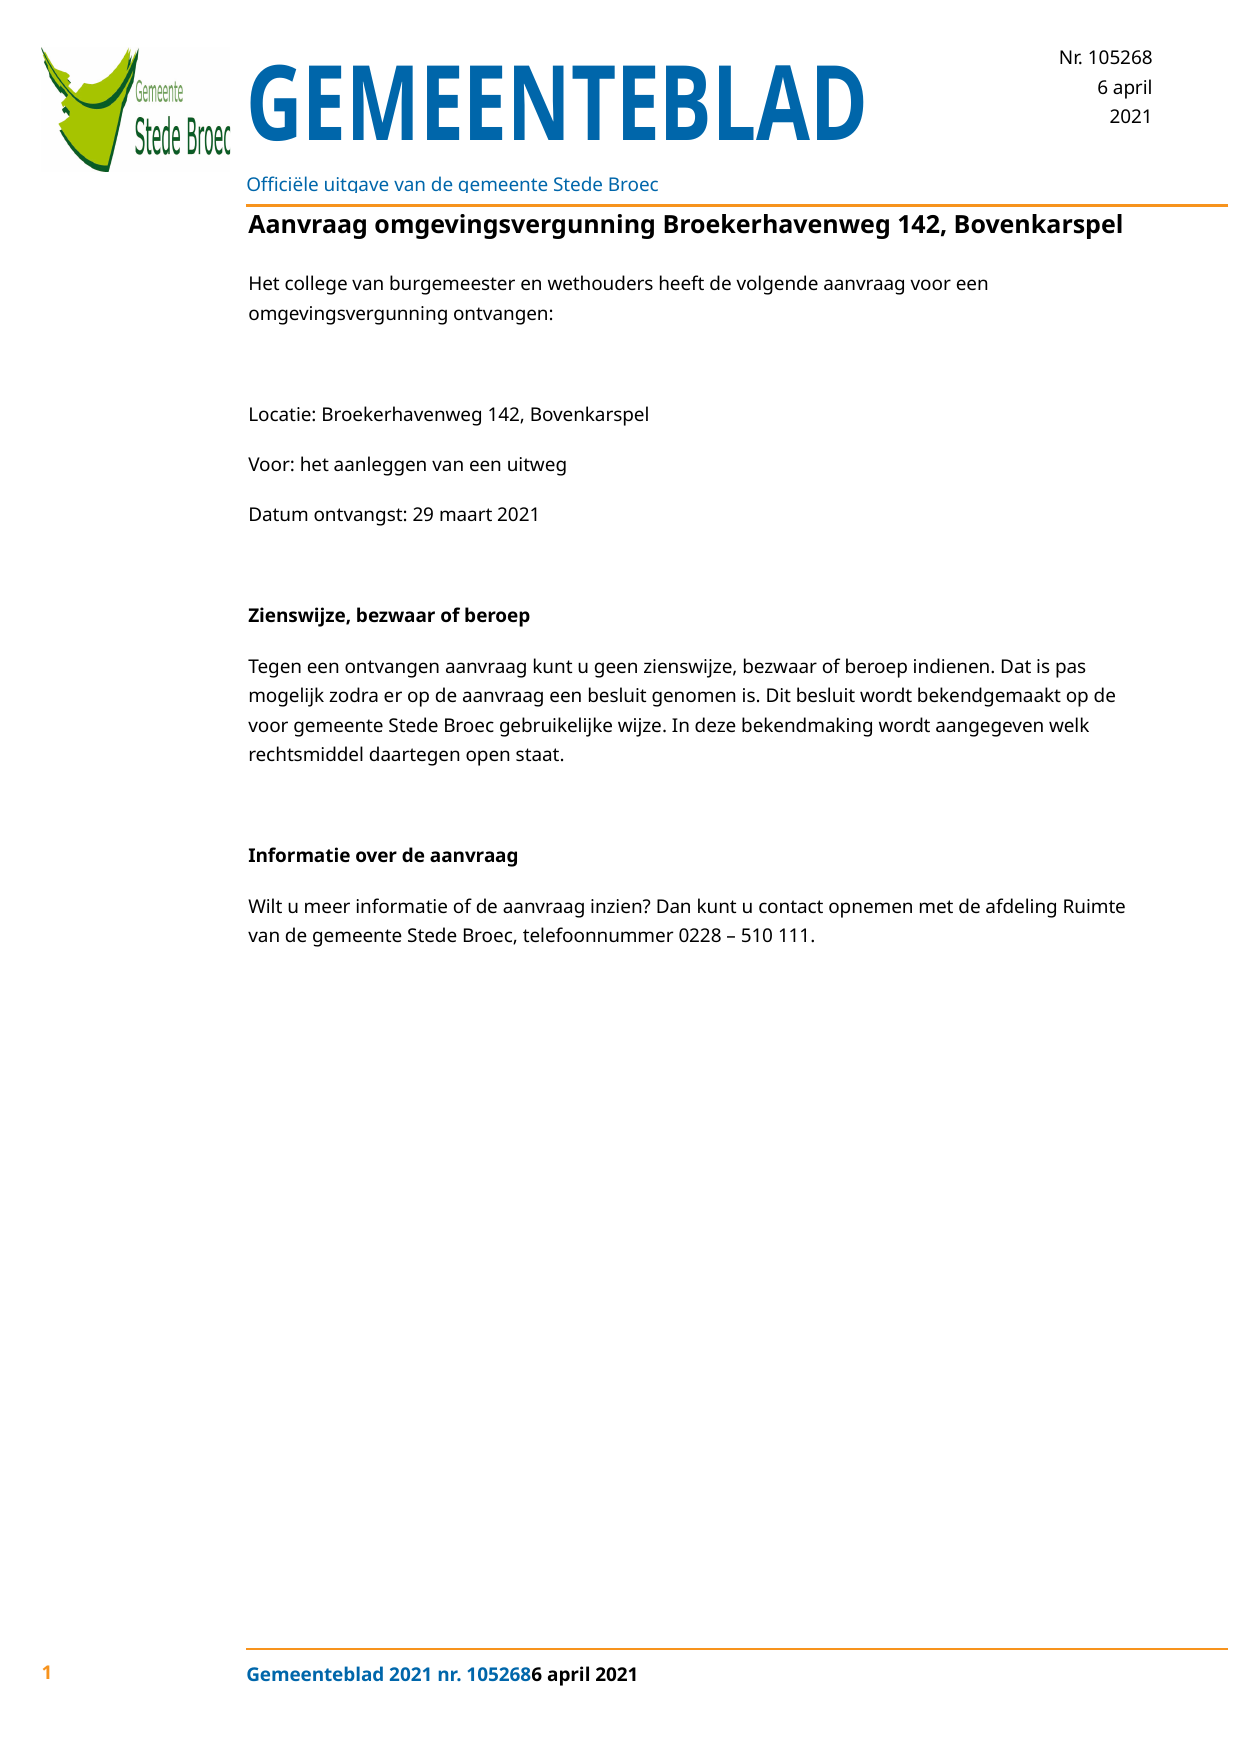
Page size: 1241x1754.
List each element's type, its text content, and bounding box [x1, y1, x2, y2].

text Tegen een ontvangen aanvraag kunt u geen zienswijze, bezwaar of beroep indienen. Dat is pas mogelijk zodra er op de aanvraag een besluit genomen is. Dit besluit wordt bekendgemaakt op de voor gemeente Stede Broec gebruikelijke wijze. In deze bekendmaking wordt aangegeven welk rechtsmiddel daartegen open staat. [248, 653, 1152, 767]
text Aanvraag omgevingsvergunning Broekerhavenweg 142, Bovenkarspel [248, 207, 1152, 241]
text Het college van burgemeester en wethouders heeft de volgende aanvraag voor een omgevingsvergunning ontvangen: [248, 270, 1152, 326]
text Informatie over de aanvraag [248, 842, 1152, 868]
text Locatie: Broekerhavenweg 142, Bovenkarspel [248, 401, 1152, 426]
text Datum ontvangst: 29 maart 2021 [248, 502, 1152, 527]
picture [41, 47, 231, 172]
text Voor: het aanleggen van een uitweg [248, 451, 1152, 477]
text Zienswijze, bezwaar of beroep [248, 602, 1152, 628]
text Wilt u meer informatie of de aanvraag inzien? Dan kunt u contact opnemen met de afdeling Ruimte van de gemeente Stede Broec, telefoonnummer 0228 – 510 111. [248, 893, 1152, 948]
